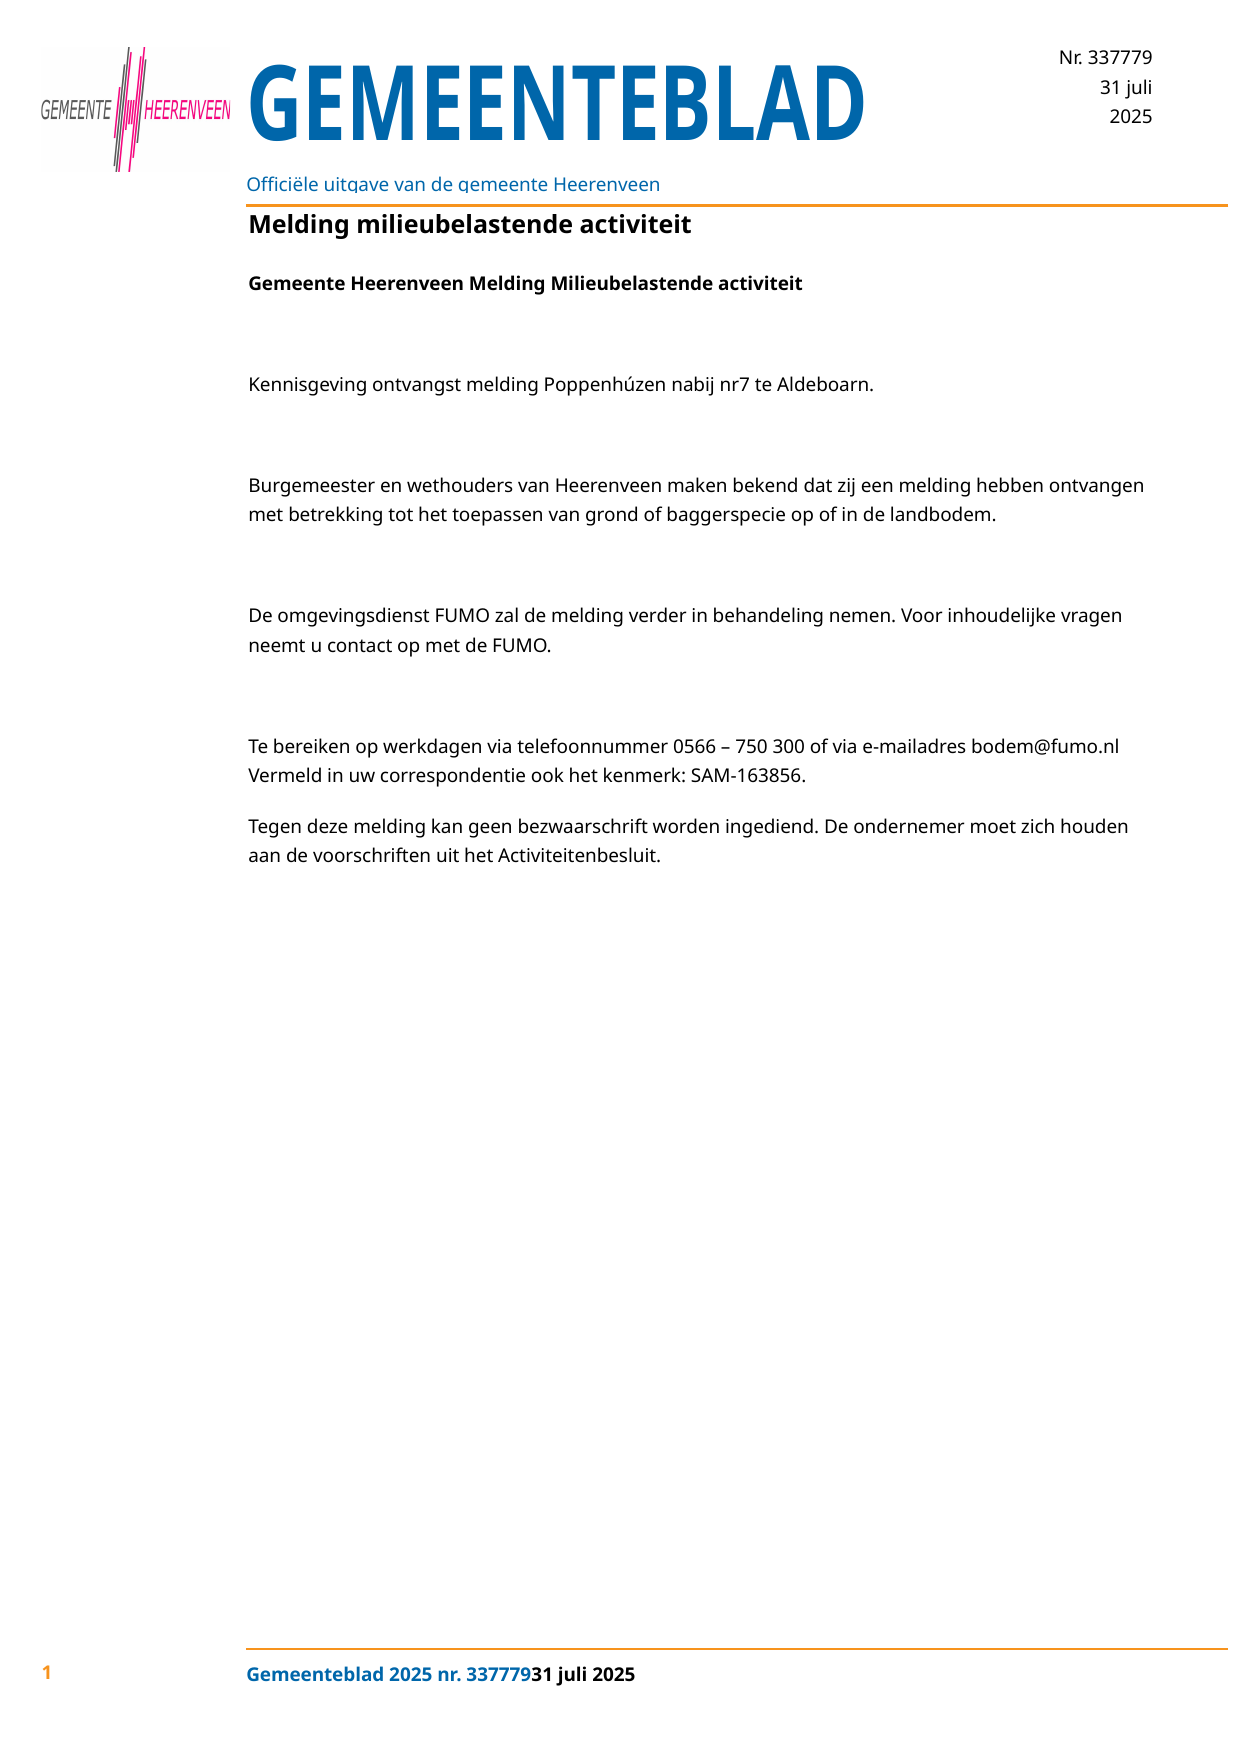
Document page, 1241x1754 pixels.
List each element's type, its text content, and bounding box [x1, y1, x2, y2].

text Kennisgeving ontvangst melding Poppenhúzen nabij nr7 te Aldeboarn. [248, 371, 1152, 397]
text Gemeente Heerenveen Melding Milieubelastende activiteit [248, 270, 1152, 296]
text Tegen deze melding kan geen bezwaarschrift worden ingediend. De ondernemer moet zich houden aan de voorschriften uit het Activiteitenbesluit. [248, 813, 1152, 868]
text De omgevingsdienst FUMO zal de melding verder in behandeling nemen. Voor inhoudelijke vragen neemt u contact op met de FUMO. [248, 602, 1152, 658]
text Burgemeester en wethouders van Heerenveen maken bekend dat zij een melding hebben ontvangen met betrekking tot het toepassen van grond of baggerspecie op of in de landbodem. [248, 472, 1152, 527]
picture [41, 47, 231, 172]
text Melding milieubelastende activiteit [248, 207, 1152, 241]
text Te bereiken op werkdagen via telefoonnummer 0566 – 750 300 of via e-mailadres bodem@fumo.nl Vermeld in uw correspondentie ook het kenmerk: SAM-163856. [248, 733, 1152, 788]
